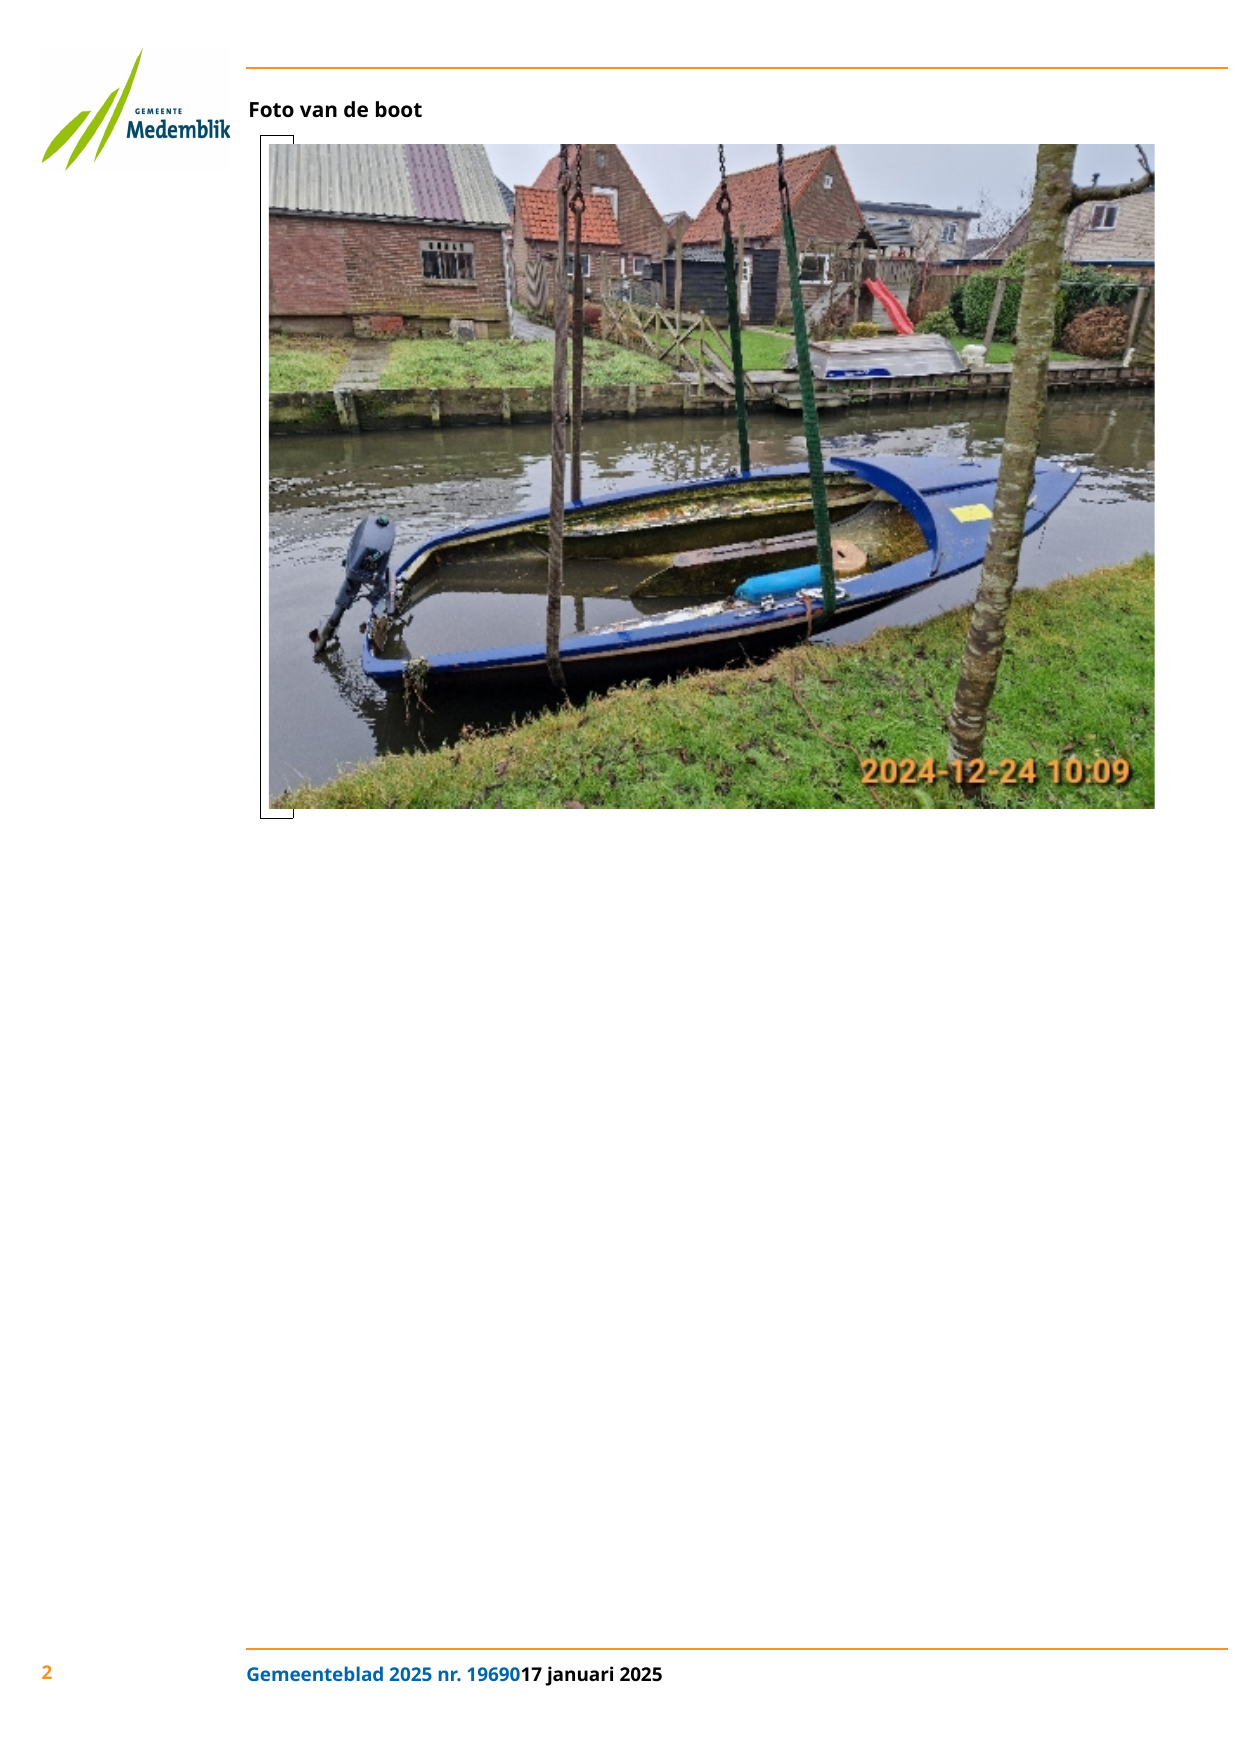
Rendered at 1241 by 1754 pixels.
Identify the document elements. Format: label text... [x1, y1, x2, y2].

picture [41, 47, 231, 172]
text Foto van de boot [248, 95, 1152, 123]
picture [268, 144, 1155, 809]
